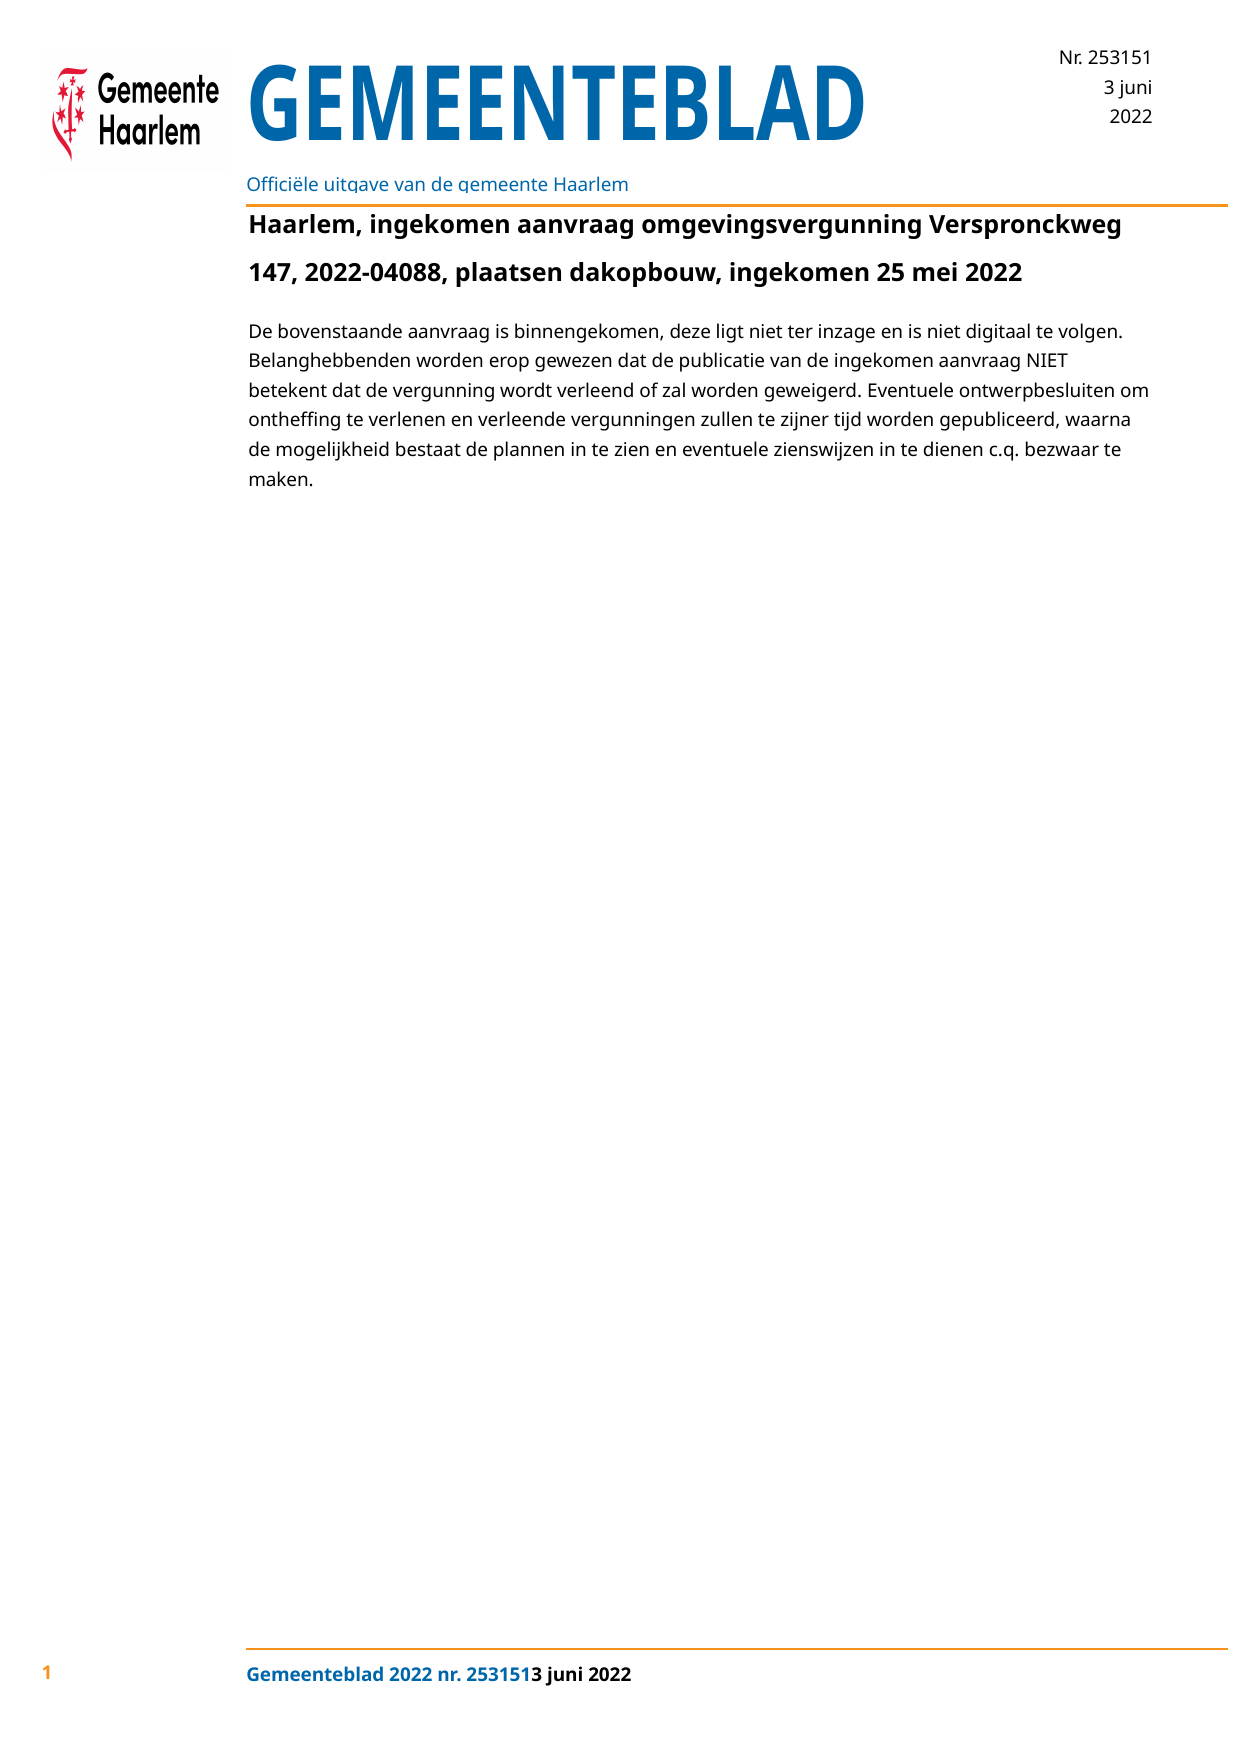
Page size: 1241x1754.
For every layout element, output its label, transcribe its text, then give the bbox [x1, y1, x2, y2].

text De bovenstaande aanvraag is binnengekomen, deze ligt niet ter inzage en is niet digitaal te volgen. Belanghebbenden worden erop gewezen dat de publicatie van de ingekomen aanvraag NIET betekent dat de vergunning wordt verleend of zal worden geweigerd. Eventuele ontwerpbesluiten om ontheffing te verlenen en verleende vergunningen zullen te zijner tijd worden gepubliceerd, waarna de mogelijkheid bestaat de plannen in te zien en eventuele zienswijzen in te dienen c.q. bezwaar te maken. [248, 318, 1152, 492]
text Haarlem, ingekomen aanvraag omgevingsvergunning Verspronckweg 147, 2022-04088, plaatsen dakopbouw, ingekomen 25 mei 2022 [248, 207, 1152, 288]
picture [41, 47, 231, 172]
